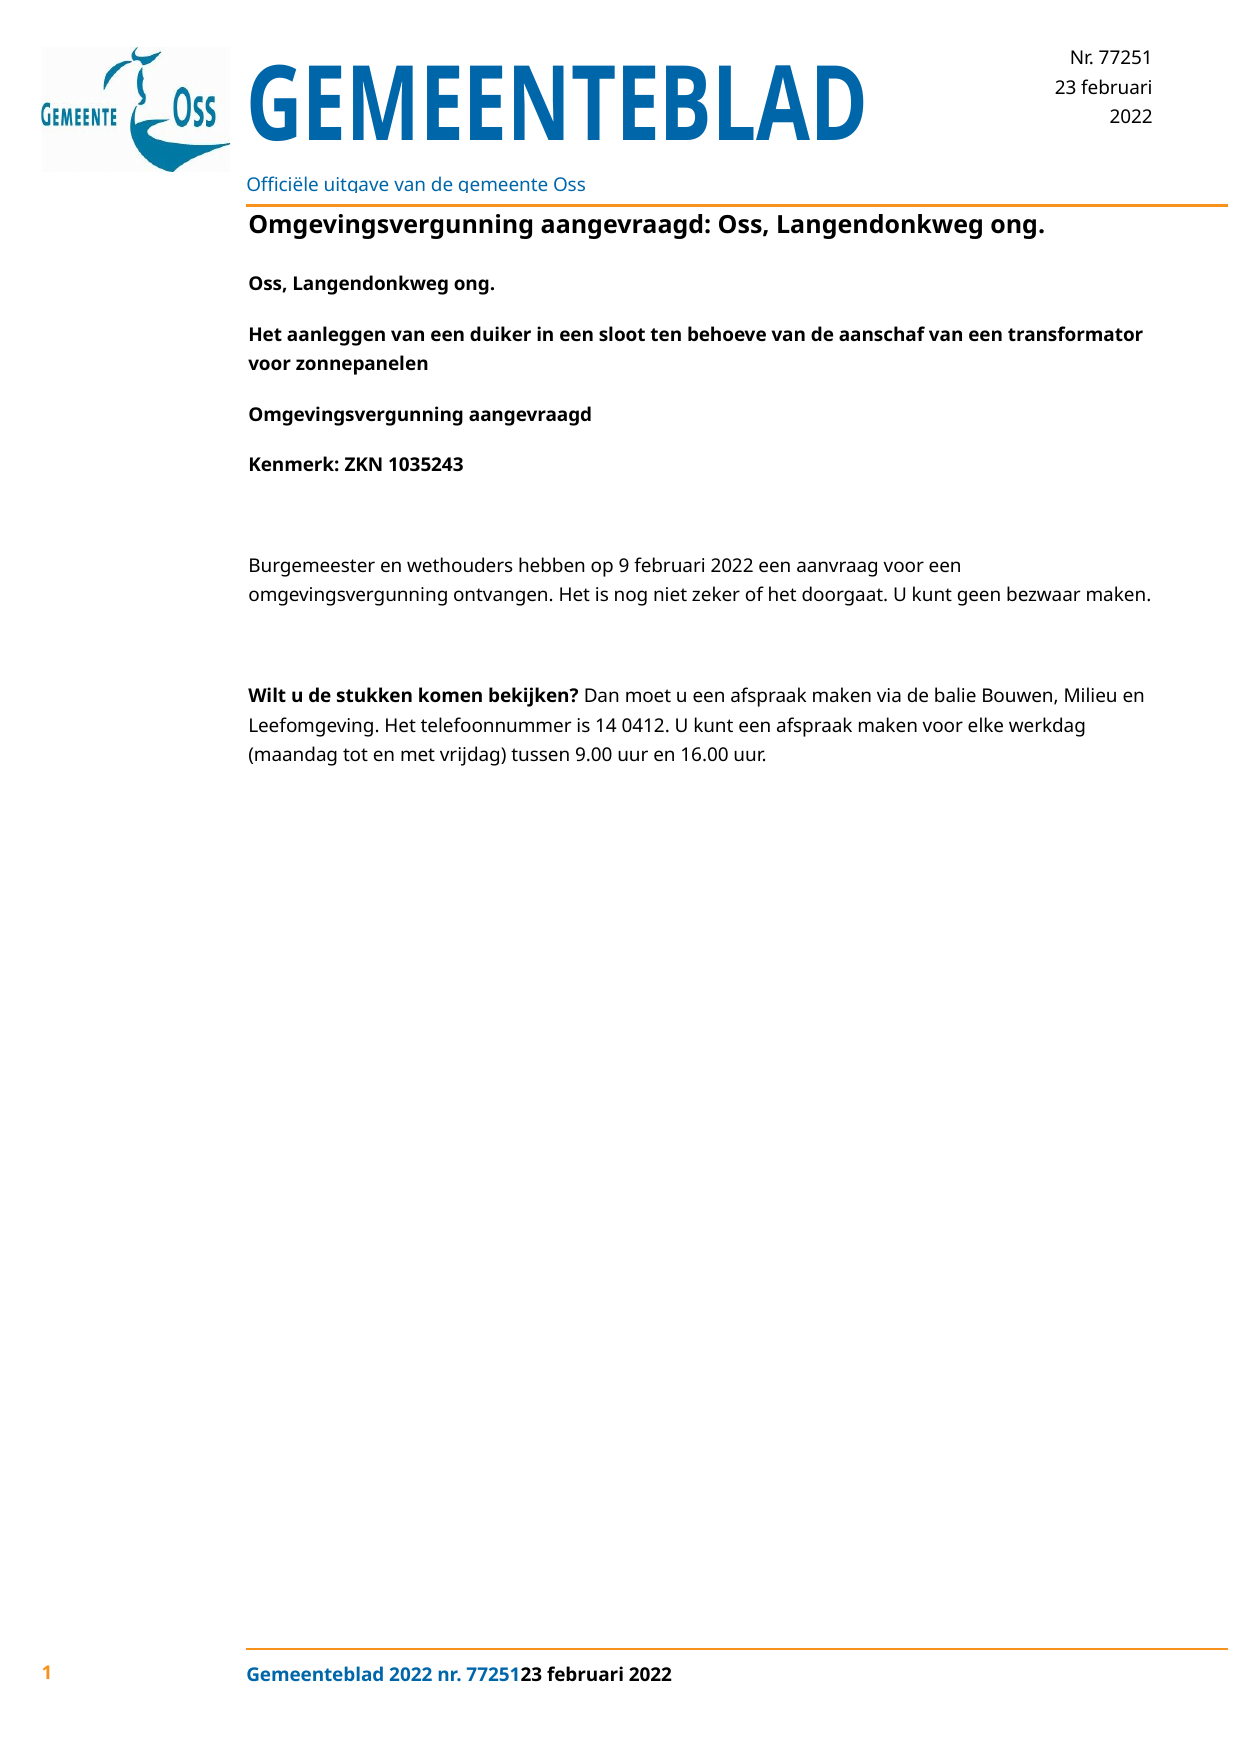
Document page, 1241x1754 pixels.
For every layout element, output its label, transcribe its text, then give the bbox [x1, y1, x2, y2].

text Het aanleggen van een duiker in een sloot ten behoeve van de aanschaf van een transformator voor zonnepanelen [248, 321, 1152, 376]
picture [41, 47, 231, 172]
text Kenmerk: ZKN 1035243 [248, 451, 1152, 477]
text Omgevingsvergunning aangevraagd [248, 401, 1152, 426]
text Wilt u de stukken komen bekijken? Dan moet u een afspraak maken via de balie Bouwen, Milieu en Leefomgeving. Het telefoonnummer is 14 0412. U kunt een afspraak maken voor elke werkdag (maandag tot en met vrijdag) tussen 9.00 uur en 16.00 uur. [248, 682, 1152, 767]
text Omgevingsvergunning aangevraagd: Oss, Langendonkweg ong. [248, 207, 1152, 241]
text Burgemeester en wethouders hebben op 9 februari 2022 een aanvraag voor een omgevingsvergunning ontvangen. Het is nog niet zeker of het doorgaat. U kunt geen bezwaar maken. [248, 552, 1152, 607]
text Oss, Langendonkweg ong. [248, 270, 1152, 296]
